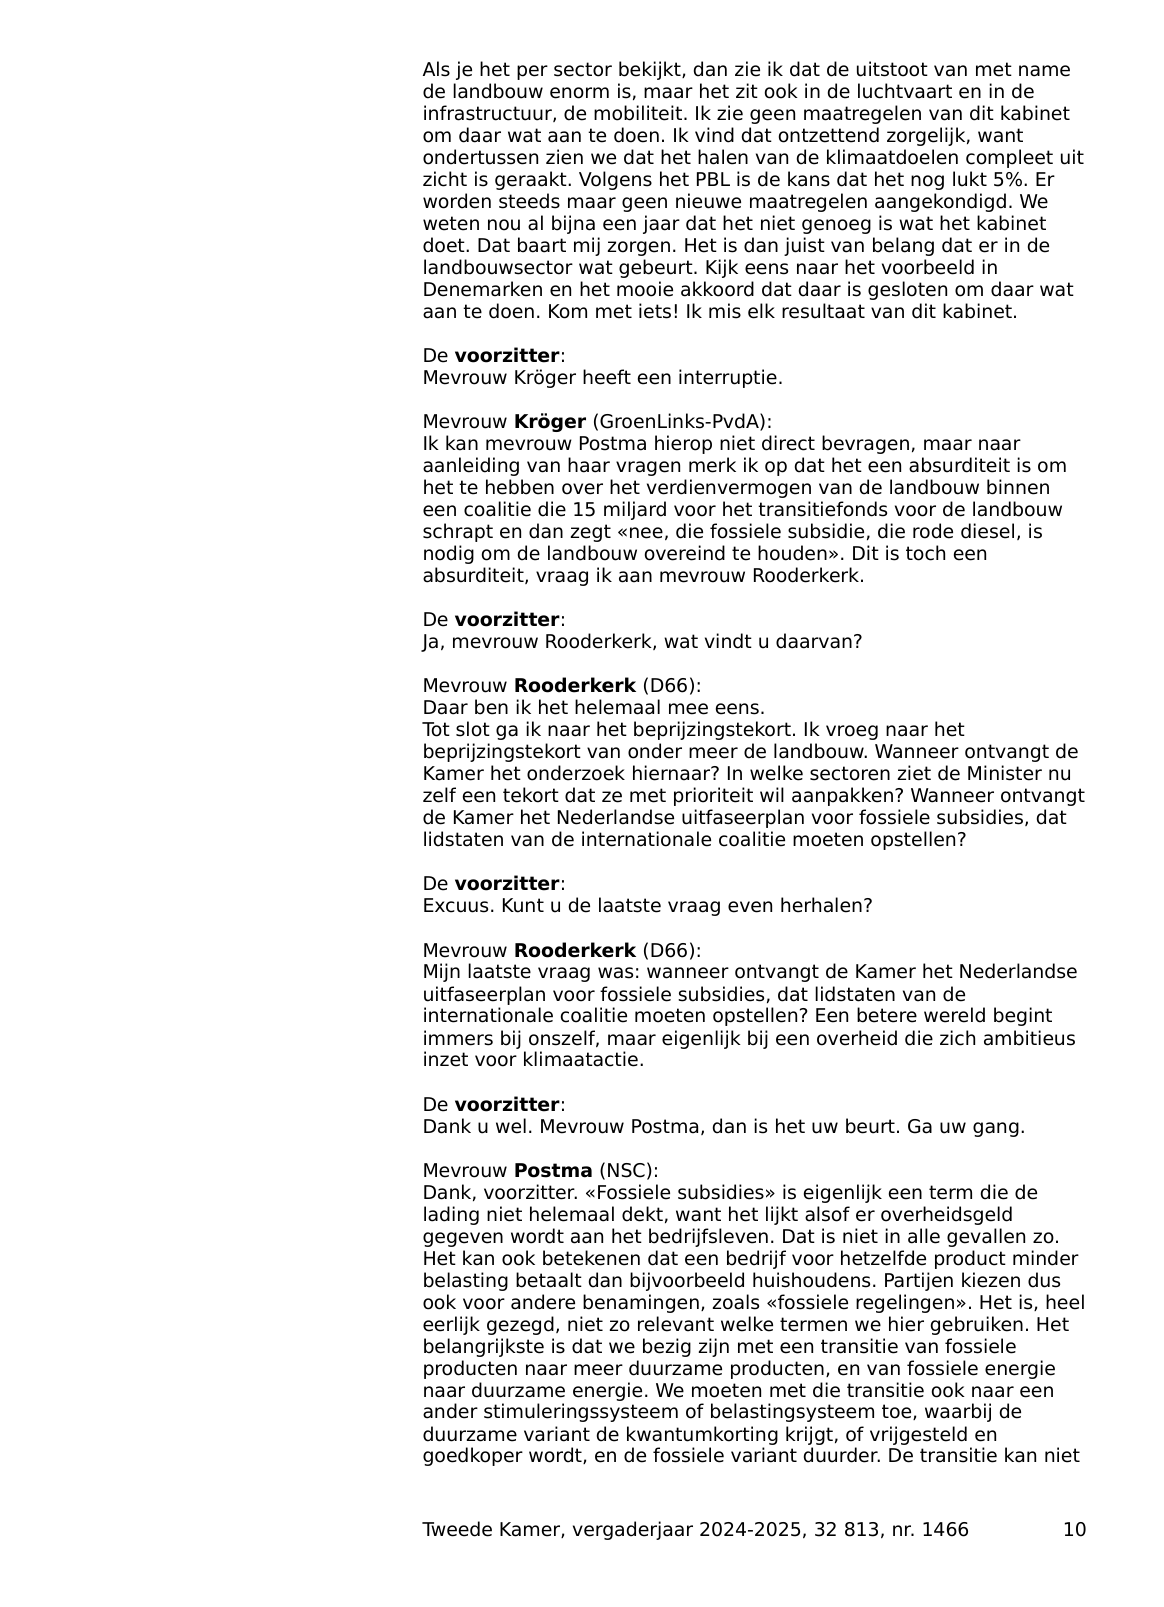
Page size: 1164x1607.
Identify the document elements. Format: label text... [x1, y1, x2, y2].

text Mijn laatste vraag was: wanneer ontvangt de Kamer het Nederlandse uitfaseerplan voor fossiele subsidies, dat lidstaten van de internationale coalitie moeten opstellen? Een betere wereld begint immers bij onszelf, maar eigenlijk bij een overheid die zich ambitieus inzet voor klimaatactie. [422, 961, 1087, 1071]
text De voorzitter: [422, 1093, 1087, 1116]
text Mevrouw Postma (NSC): [422, 1160, 1087, 1182]
text De voorzitter: [422, 609, 1087, 631]
text Als je het per sector bekijkt, dan zie ik dat de uitstoot van met name de landbouw enorm is, maar het zit ook in de luchtvaart en in de infrastructuur, de mobiliteit. Ik zie geen maatregelen van dit kabinet om daar wat aan te doen. Ik vind dat ontzettend zorgelijk, want ondertussen zien we dat het halen van de klimaatdoelen compleet uit zicht is geraakt. Volgens het PBL is de kans dat het nog lukt 5%. Er worden steeds maar geen nieuwe maatregelen aangekondigd. We weten nou al bijna een jaar dat het niet genoeg is wat het kabinet doet. Dat baart mij zorgen. Het is dan juist van belang dat er in de landbouwsector wat gebeurt. Kijk eens naar het voorbeeld in Denemarken en het mooie akkoord dat daar is gesloten om daar wat aan te doen. Kom met iets! Ik mis elk resultaat van dit kabinet. [422, 59, 1087, 323]
text Daar ben ik het helemaal mee eens. [422, 697, 1087, 719]
text Mevrouw Kröger (GroenLinks-PvdA): [422, 411, 1087, 433]
text De voorzitter: [422, 345, 1087, 367]
text Excuus. Kunt u de laatste vraag even herhalen? [422, 895, 1087, 917]
text Ja, mevrouw Rooderkerk, wat vindt u daarvan? [422, 631, 1087, 653]
text Mevrouw Rooderkerk (D66): [422, 675, 1087, 697]
text Dank, voorzitter. «Fossiele subsidies» is eigenlijk een term die de lading niet helemaal dekt, want het lijkt alsof er overheidsgeld gegeven wordt aan het bedrijfsleven. Dat is niet in alle gevallen zo. Het kan ook betekenen dat een bedrijf voor hetzelfde product minder belasting betaalt dan bijvoorbeeld huishoudens. Partijen kiezen dus ook voor andere benamingen, zoals «fossiele regelingen». Het is, heel eerlijk gezegd, niet zo relevant welke termen we hier gebruiken. Het belangrijkste is dat we bezig zijn met een transitie van fossiele producten naar meer duurzame producten, en van fossiele energie naar duurzame energie. We moeten met die transitie ook naar een ander stimuleringssysteem of belastingsysteem toe, waarbij de duurzame variant de kwantumkorting krijgt, of vrijgesteld en goedkoper wordt, en de fossiele variant duurder. De transitie kan niet [422, 1182, 1087, 1467]
text Tot slot ga ik naar het beprijzingstekort. Ik vroeg naar het beprijzingstekort van onder meer de landbouw. Wanneer ontvangt de Kamer het onderzoek hiernaar? In welke sectoren ziet de Minister nu zelf een tekort dat ze met prioriteit wil aanpakken? Wanneer ontvangt de Kamer het Nederlandse uitfaseerplan voor fossiele subsidies, dat lidstaten van de internationale coalitie moeten opstellen? [422, 719, 1087, 851]
text Mevrouw Kröger heeft een interruptie. [422, 367, 1087, 389]
text Ik kan mevrouw Postma hierop niet direct bevragen, maar naar aanleiding van haar vragen merk ik op dat het een absurditeit is om het te hebben over het verdienvermogen van de landbouw binnen een coalitie die 15 miljard voor het transitiefonds voor de landbouw schrapt en dan zegt «nee, die fossiele subsidie, die rode diesel, is nodig om de landbouw overeind te houden». Dit is toch een absurditeit, vraag ik aan mevrouw Rooderkerk. [422, 433, 1087, 587]
text De voorzitter: [422, 873, 1087, 895]
text Dank u wel. Mevrouw Postma, dan is het uw beurt. Ga uw gang. [422, 1116, 1087, 1137]
text Mevrouw Rooderkerk (D66): [422, 939, 1087, 961]
